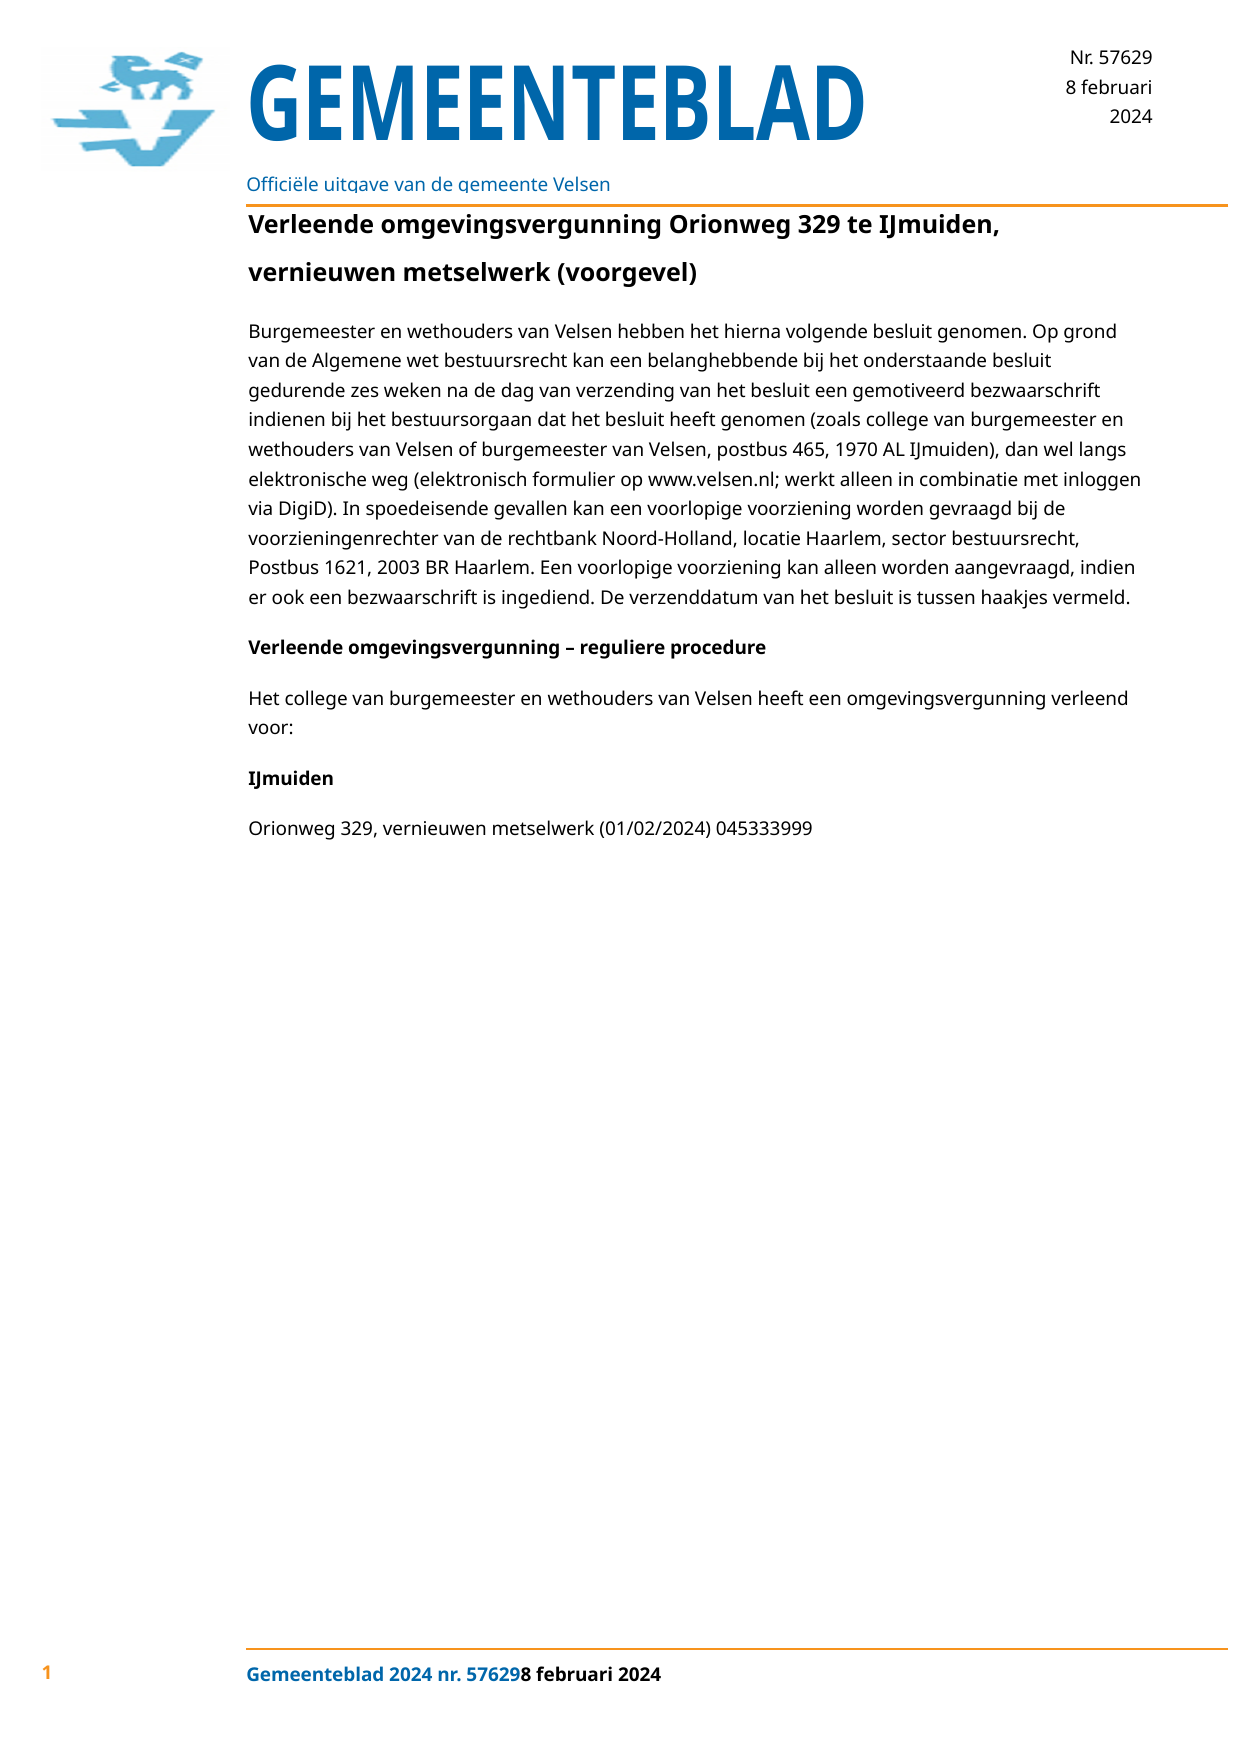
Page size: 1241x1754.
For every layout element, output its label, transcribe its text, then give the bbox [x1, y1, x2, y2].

text Orionweg 329, vernieuwen metselwerk (01/02/2024) 045333999 [248, 815, 1152, 841]
text Verleende omgevingsvergunning – reguliere procedure [248, 634, 1152, 660]
text Burgemeester en wethouders van Velsen hebben het hierna volgende besluit genomen. Op grond van de Algemene wet bestuursrecht kan een belanghebbende bij het onderstaande besluit gedurende zes weken na de dag van verzending van het besluit een gemotiveerd bezwaarschrift indienen bij het bestuursorgaan dat het besluit heeft genomen (zoals college van burgemeester en wethouders van Velsen of burgemeester van Velsen, postbus 465, 1970 AL IJmuiden), dan wel langs elektronische weg (elektronisch formulier op www.velsen.nl; werkt alleen in combinatie met inloggen via DigiD). In spoedeisende gevallen kan een voorlopige voorziening worden gevraagd bij de voorzieningenrechter van de rechtbank Noord-Holland, locatie Haarlem, sector bestuursrecht, Postbus 1621, 2003 BR Haarlem. Een voorlopige voorziening kan alleen worden aangevraagd, indien er ook een bezwaarschrift is ingediend. De verzenddatum van het besluit is tussen haakjes vermeld. [248, 318, 1152, 610]
picture [41, 47, 231, 172]
text Verleende omgevingsvergunning Orionweg 329 te IJmuiden, vernieuwen metselwerk (voorgevel) [248, 207, 1152, 288]
text IJmuiden [248, 765, 1152, 791]
text Het college van burgemeester en wethouders van Velsen heeft een omgevingsvergunning verleend voor: [248, 685, 1152, 740]
